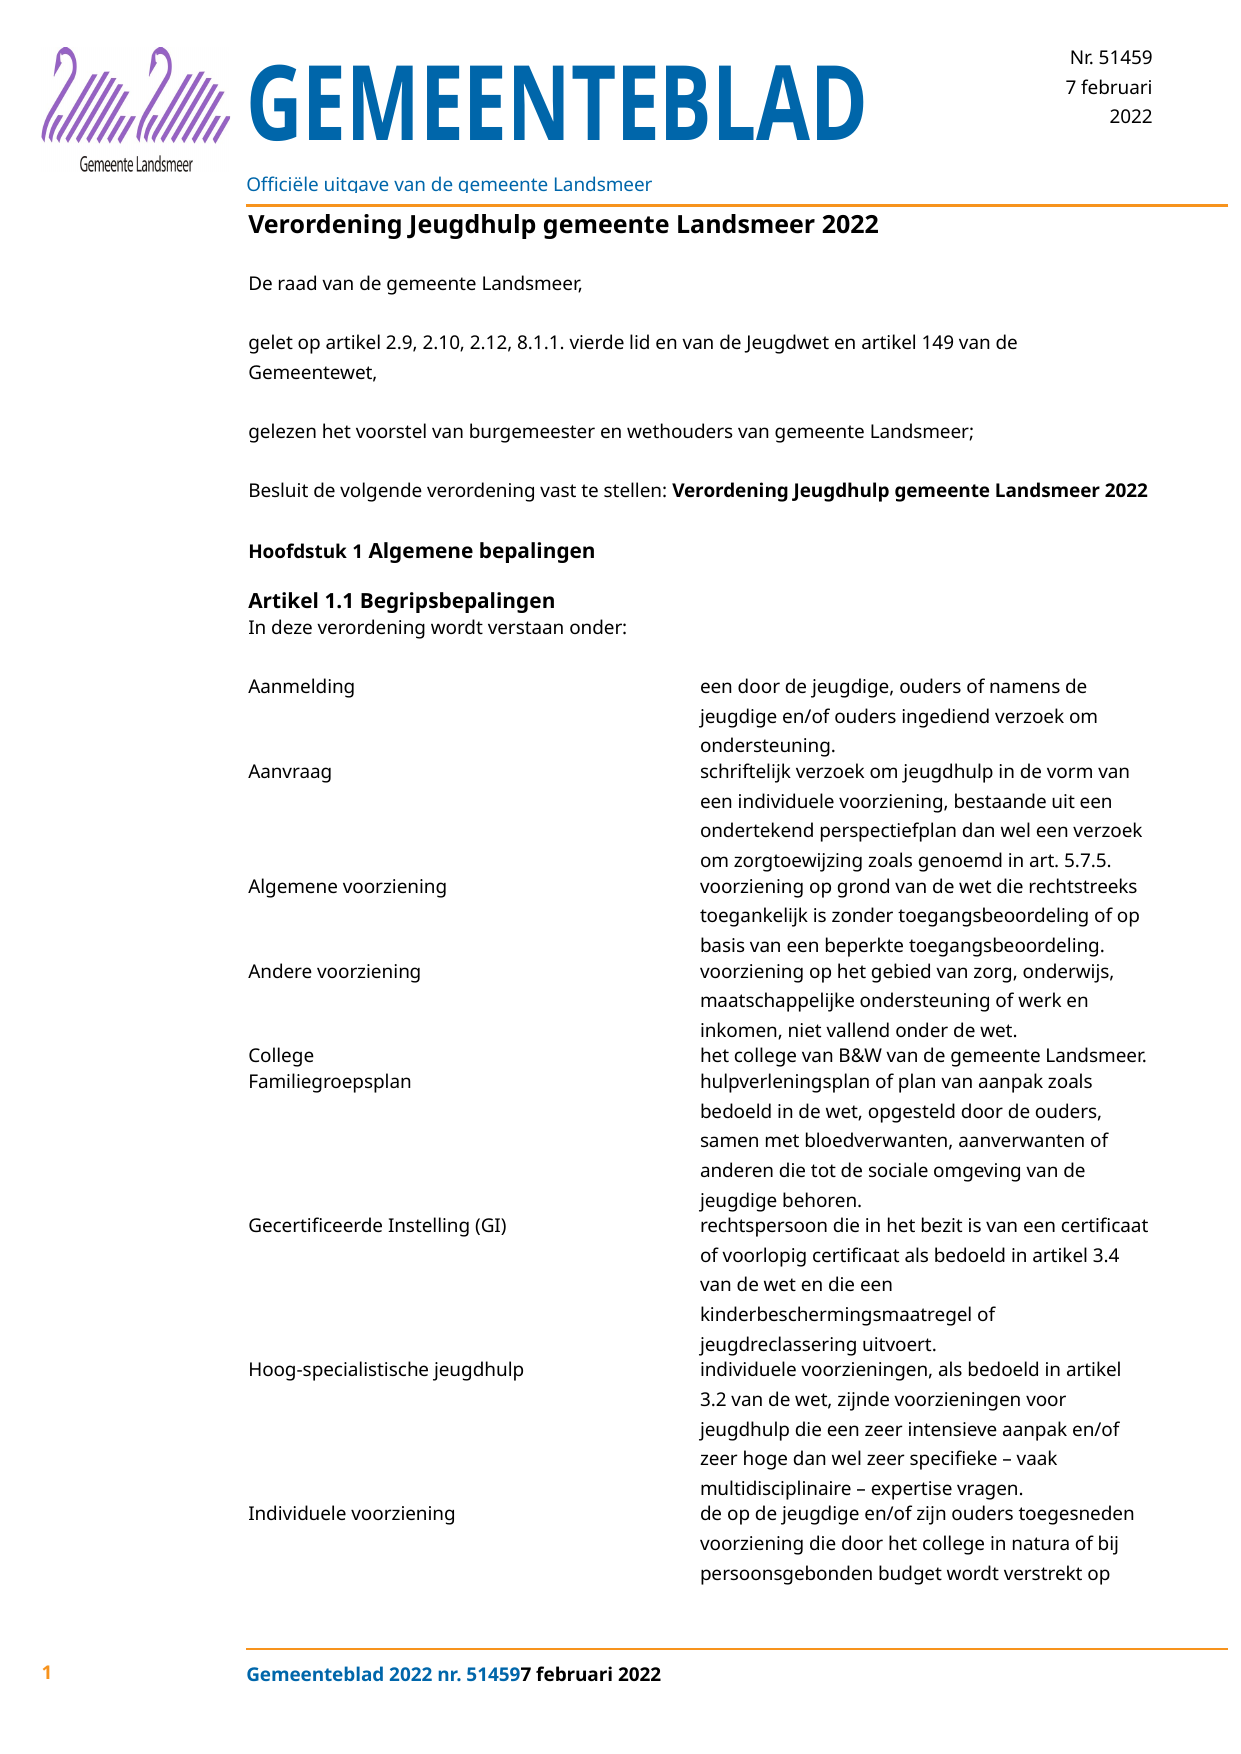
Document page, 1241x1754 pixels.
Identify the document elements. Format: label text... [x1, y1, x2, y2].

table_cell Aanvraag [248, 759, 700, 873]
picture [41, 47, 231, 172]
table_cell het college van B&W van de gemeente Landsmeer. [700, 1043, 1152, 1068]
text De raad van de gemeente Landsmeer, [248, 270, 1152, 296]
table_cell Familiegroepsplan [248, 1069, 700, 1212]
table_cell individuele voorzieningen, als bedoeld in artikel 3.2 van de wet, zijnde voorzieningen voor jeugdhulp die een zeer intensieve aanpak en/of zeer hoge dan wel zeer specifieke – vaak multidisciplinaire – expertise vragen. [700, 1357, 1152, 1501]
text Besluit de volgende verordening vast te stellen: Verordening Jeugdhulp gemeente Landsmeer 2022 [248, 477, 1152, 503]
text Verordening Jeugdhulp gemeente Landsmeer 2022 [248, 207, 1152, 241]
table_cell College [248, 1043, 700, 1068]
table_cell hulpverleningsplan of plan van aanpak zoals bedoeld in de wet, opgesteld door de ouders, samen met bloedverwanten, aanverwanten of anderen die tot de sociale omgeving van de jeugdige behoren. [700, 1069, 1152, 1212]
table_cell Algemene voorziening [248, 873, 700, 958]
text gelet op artikel 2.9, 2.10, 2.12, 8.1.1. vierde lid en van de Jeugdwet en artikel 149 van de Gemeentewet, [248, 329, 1152, 385]
text Hoofdstuk 1 Algemene bepalingen [248, 537, 1152, 565]
text In deze verordening wordt verstaan onder: [248, 614, 1152, 640]
table_cell voorziening op het gebied van zorg, onderwijs, maatschappelijke ondersteuning of werk en inkomen, niet vallend onder de wet. [700, 958, 1152, 1043]
table_cell rechtspersoon die in het bezit is van een certificaat of voorlopig certificaat als bedoeld in artikel 3.4 van de wet en die een kinderbeschermingsmaatregel of jeugdreclassering uitvoert. [700, 1213, 1152, 1357]
text gelezen het voorstel van burgemeester en wethouders van gemeente Landsmeer; [248, 418, 1152, 444]
table_header een door de jeugdige, ouders of namens de jeugdige en/of ouders ingediend verzoek om ondersteuning. [700, 674, 1152, 758]
table_cell de op de jeugdige en/of zijn ouders toegesneden voorziening die door het college in natura of bij persoonsgebonden budget wordt verstrekt op [700, 1501, 1152, 1586]
table_cell schriftelijk verzoek om jeugdhulp in de vorm van een individuele voorziening, bestaande uit een ondertekend perspectiefplan dan wel een verzoek om zorgtoewijzing zoals genoemd in art. 5.7.5. [700, 759, 1152, 873]
table_cell Andere voorziening [248, 958, 700, 1043]
table_cell voorziening op grond van de wet die rechtstreeks toegankelijk is zonder toegangsbeoordeling of op basis van een beperkte toegangsbeoordeling. [700, 873, 1152, 958]
table_header Aanmelding [248, 674, 700, 758]
text Artikel 1.1 Begripsbepalingen [248, 586, 1152, 614]
table_cell Individuele voorziening [248, 1501, 700, 1586]
table_cell Hoog-specialistische jeugdhulp [248, 1357, 700, 1501]
table_cell Gecertificeerde Instelling (GI) [248, 1213, 700, 1357]
